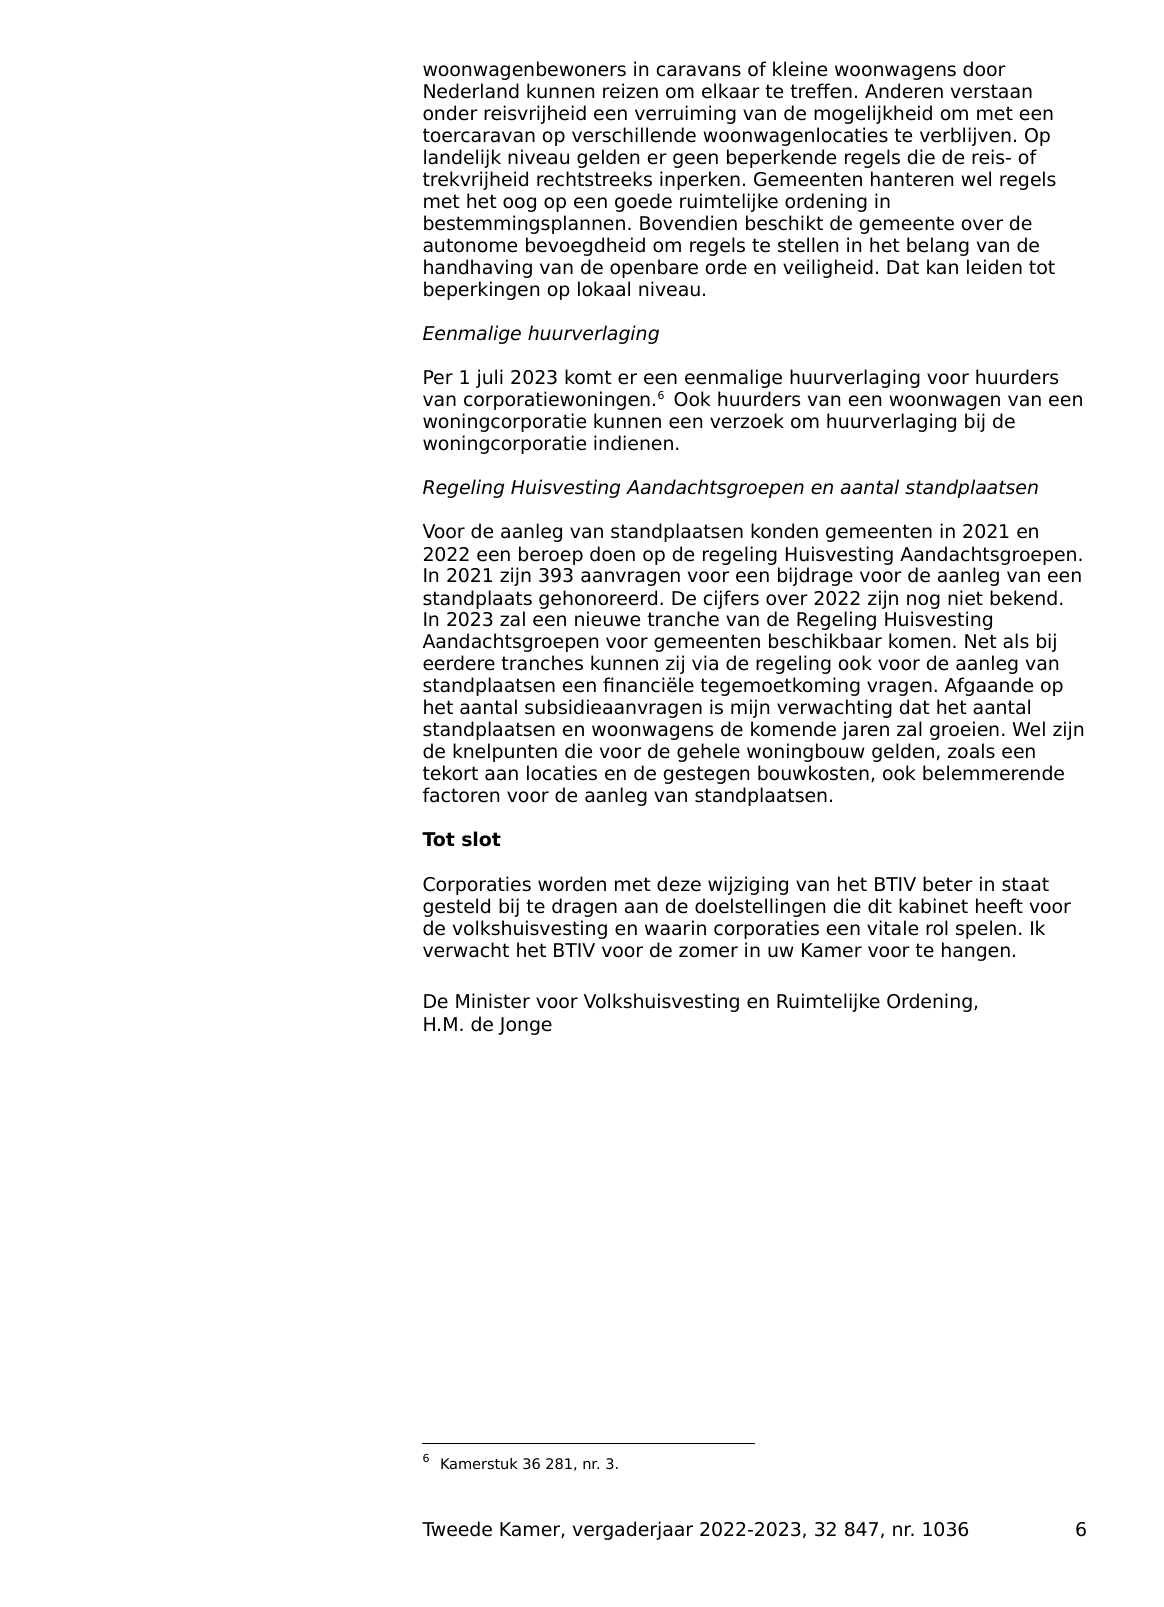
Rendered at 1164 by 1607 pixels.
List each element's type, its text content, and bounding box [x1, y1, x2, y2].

text woonwagenbewoners in caravans of kleine woonwagens door Nederland kunnen reizen om elkaar te treffen. Anderen verstaan onder reisvrijheid een verruiming van de mogelijkheid om met een toercaravan op verschillende woonwagenlocaties te verblijven. Op landelijk niveau gelden er geen beperkende regels die de reis- of trekvrijheid rechtstreeks inperken. Gemeenten hanteren wel regels met het oog op een goede ruimtelijke ordening in bestemmingsplannen. Bovendien beschikt de gemeente over de autonome bevoegdheid om regels te stellen in het belang van de handhaving van de openbare orde en veiligheid. Dat kan leiden tot beperkingen op lokaal niveau. [422, 59, 1087, 301]
subtitle Tot slot [422, 829, 1087, 851]
subtitle Regeling Huisvesting Aandachtsgroepen en aantal standplaatsen [422, 477, 1087, 499]
text Corporaties worden met deze wijziging van het BTIV beter in staat gesteld bij te dragen aan de doelstellingen die dit kabinet heeft voor de volkshuisvesting en waarin corporaties een vitale rol spelen. Ik verwacht het BTIV voor de zomer in uw Kamer voor te hangen. [422, 873, 1087, 961]
subtitle Eenmalige huurverlaging [422, 323, 1087, 345]
text Per 1 juli 2023 komt er een eenmalige huurverlaging voor huurders van corporatiewoningen. Ook huurders van een woonwagen van een woningcorporatie kunnen een verzoek om huurverlaging bij de woningcorporatie indienen. [422, 367, 1087, 455]
text Kamerstuk 36 281, nr. 3. [422, 1452, 1087, 1474]
text Voor de aanleg van standplaatsen konden gemeenten in 2021 en 2022 een beroep doen op de regeling Huisvesting Aandachtsgroepen. In 2021 zijn 393 aanvragen voor een bijdrage voor de aanleg van een standplaats gehonoreerd. De cijfers over 2022 zijn nog niet bekend. In 2023 zal een nieuwe tranche van de Regeling Huisvesting Aandachtsgroepen voor gemeenten beschikbaar komen. Net als bij eerdere tranches kunnen zij via de regeling ook voor de aanleg van standplaatsen een financiële tegemoetkoming vragen. Afgaande op het aantal subsidieaanvragen is mijn verwachting dat het aantal standplaatsen en woonwagens de komende jaren zal groeien. Wel zijn de knelpunten die voor de gehele woningbouw gelden, zoals een tekort aan locaties en de gestegen bouwkosten, ook belemmerende factoren voor de aanleg van standplaatsen. [422, 521, 1087, 807]
text De Minister voor Volkshuisvesting en Ruimtelijke Ordening, H.M. de Jonge [422, 991, 1087, 1035]
